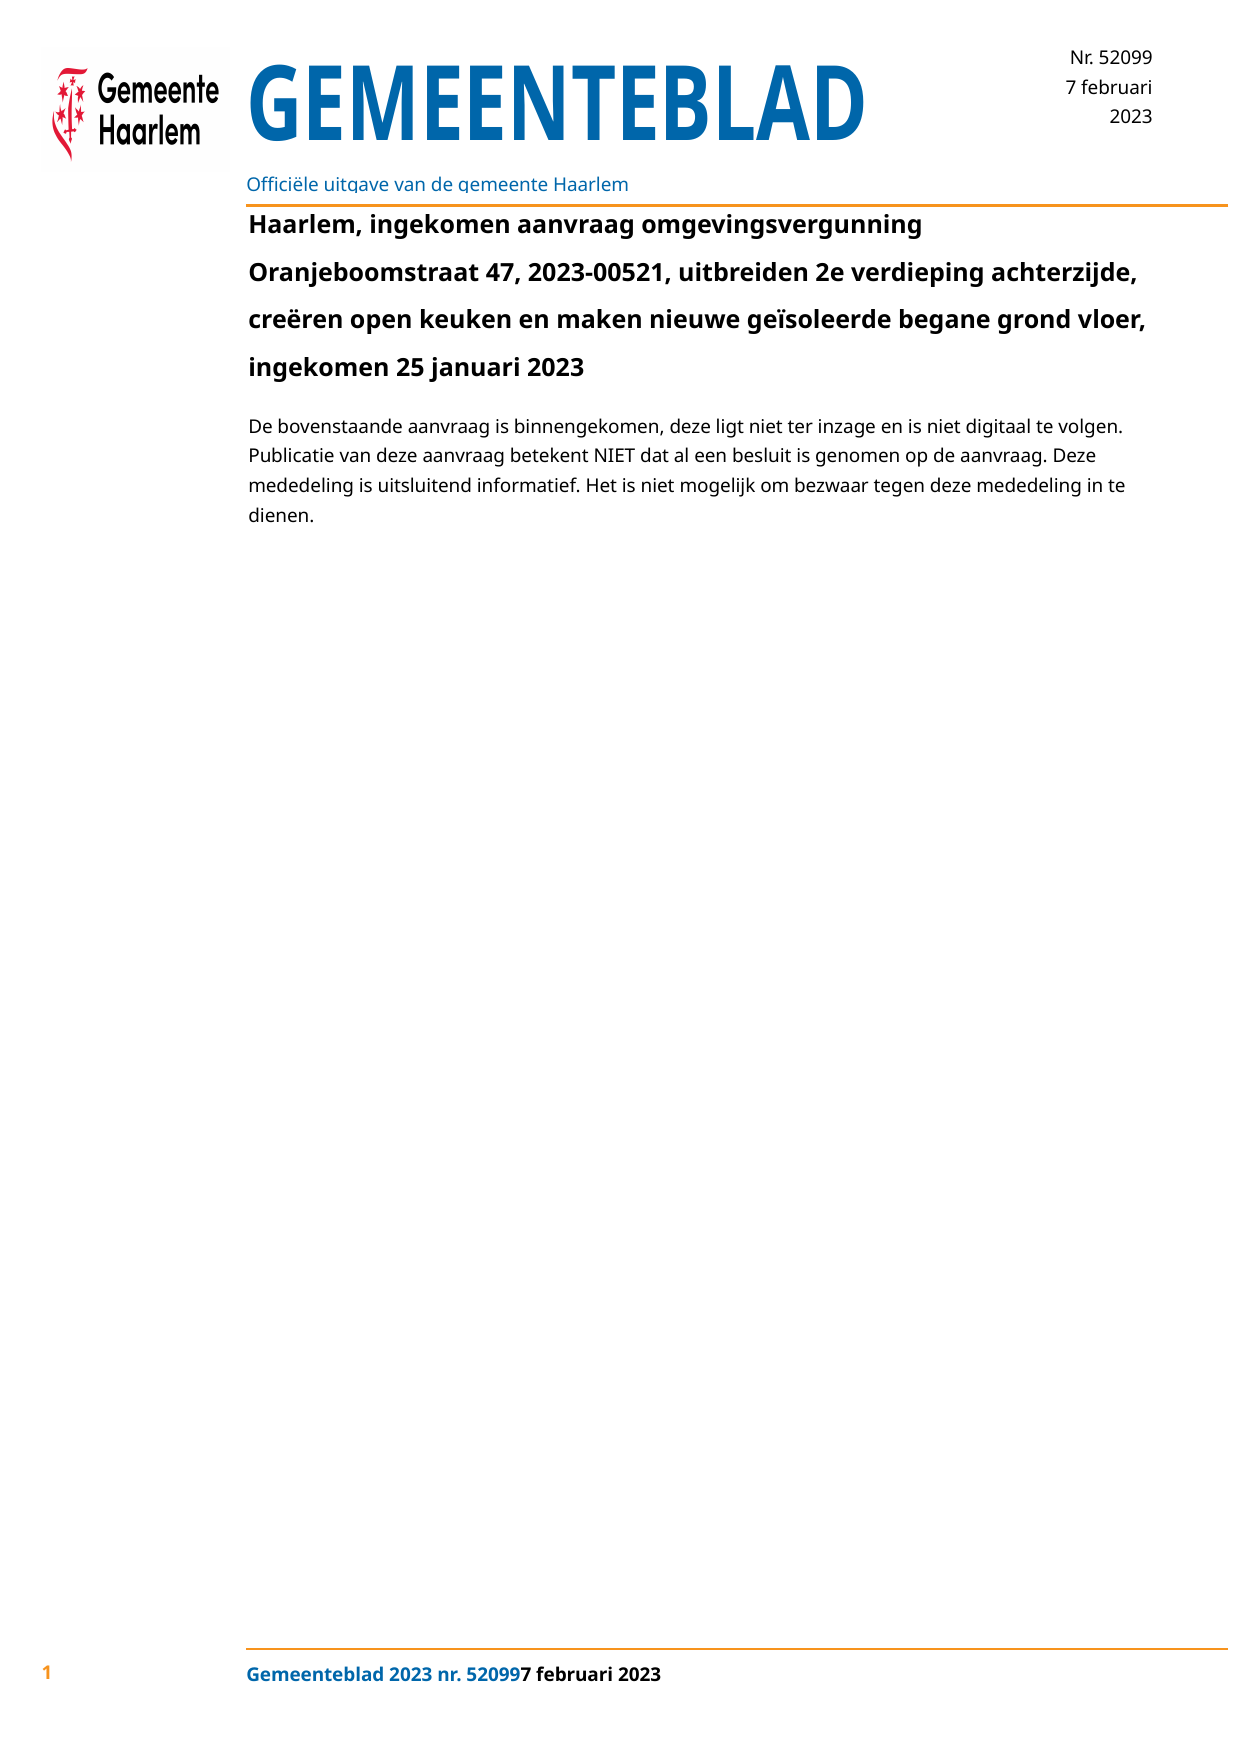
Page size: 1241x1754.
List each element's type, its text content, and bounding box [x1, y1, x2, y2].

picture [41, 47, 231, 172]
text De bovenstaande aanvraag is binnengekomen, deze ligt niet ter inzage en is niet digitaal te volgen. Publicatie van deze aanvraag betekent NIET dat al een besluit is genomen op de aanvraag. Deze mededeling is uitsluitend informatief. Het is niet mogelijk om bezwaar tegen deze mededeling in te dienen. [248, 413, 1152, 528]
text Haarlem, ingekomen aanvraag omgevingsvergunning Oranjeboomstraat 47, 2023-00521, uitbreiden 2e verdieping achterzijde, creëren open keuken en maken nieuwe geïsoleerde begane grond vloer, ingekomen 25 januari 2023 [248, 207, 1152, 384]
